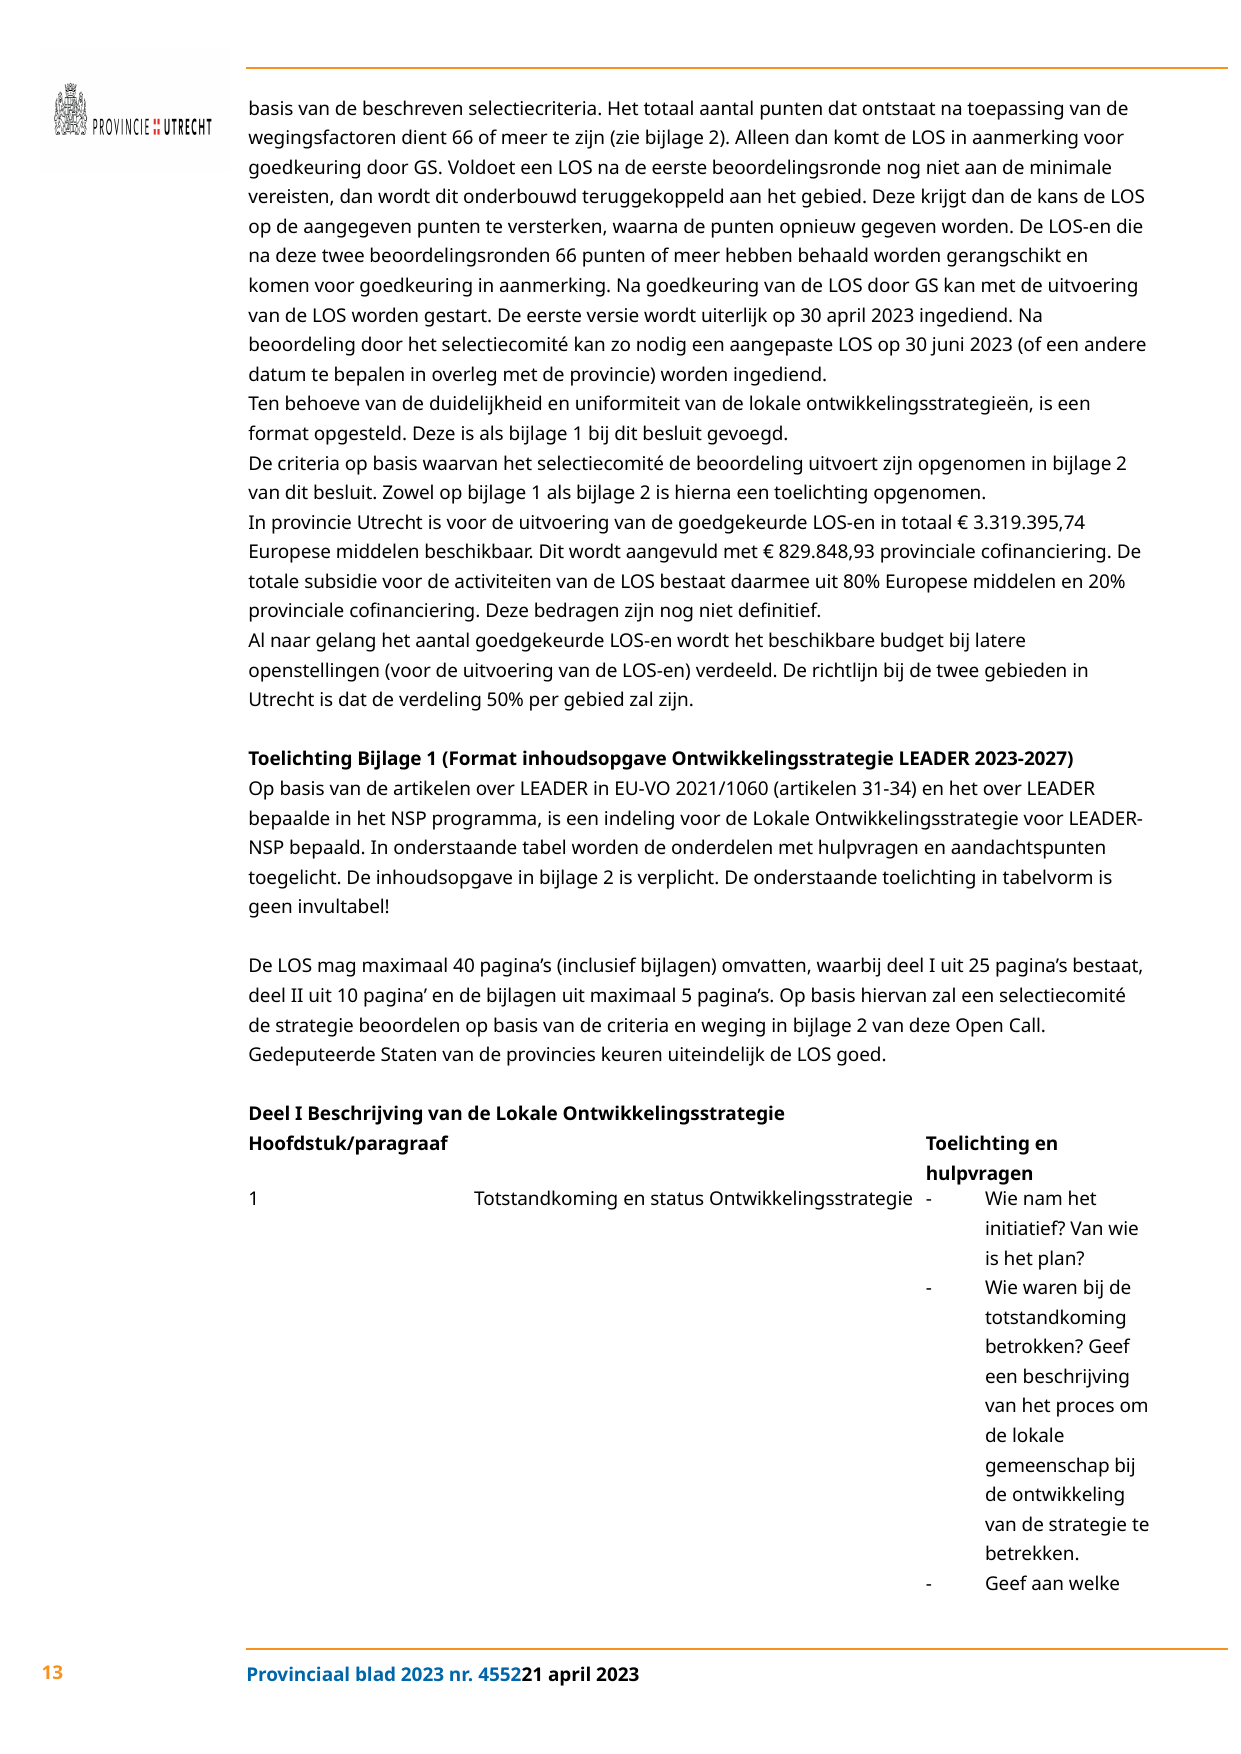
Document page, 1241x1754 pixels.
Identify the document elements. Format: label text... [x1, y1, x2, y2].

picture [41, 47, 231, 172]
text Op basis van de artikelen over LEADER in EU-VO 2021/1060 (artikelen 31-34) en het over LEADER bepaalde in het NSP programma, is een indeling voor de Lokale Ontwikkelingsstrategie voor LEADER-NSP bepaald. In onderstaande tabel worden de onderdelen met hulpvragen en aandachtspunten toegelicht. De inhoudsopgave in bijlage 2 is verplicht. De onderstaande toelichting in tabelvorm is geen invultabel! [248, 775, 1152, 919]
table_cell Totstandkoming en status Ontwikkelingsstrategie [474, 1186, 926, 1596]
text De LOS mag maximaal 40 pagina’s (inclusief bijlagen) omvatten, waarbij deel I uit 25 pagina’s bestaat, deel II uit 10 pagina’ en de bijlagen uit maximaal 5 pagina’s. Op basis hiervan zal een selectiecomité de strategie beoordelen op basis van de criteria en weging in bijlage 2 van deze Open Call. Gedeputeerde Staten van de provincies keuren uiteindelijk de LOS goed. [248, 953, 1152, 1067]
table_cell 1 [248, 1186, 474, 1596]
table_header Toelichting en hulpvragen [926, 1130, 1152, 1186]
text De criteria op basis waarvan het selectiecomité de beoordeling uitvoert zijn opgenomen in bijlage 2 van dit besluit. Zowel op bijlage 1 als bijlage 2 is hierna een toelichting opgenomen. [248, 450, 1152, 505]
table_header Hoofdstuk/paragraaf [248, 1130, 700, 1186]
text In provincie Utrecht is voor de uitvoering van de goedgekeurde LOS-en in totaal € 3.319.395,74 Europese middelen beschikbaar. Dit wordt aangevuld met € 829.848,93 provinciale cofinanciering. De totale subsidie voor de activiteiten van de LOS bestaat daarmee uit 80% Europese middelen en 20% provinciale cofinanciering. Deze bedragen zijn nog niet definitief. [248, 509, 1152, 623]
text Ten behoeve van de duidelijkheid en uniformiteit van de lokale ontwikkelingsstrategieën, is een format opgesteld. Deze is als bijlage 1 bij dit besluit gevoegd. [248, 391, 1152, 446]
table_cell Wie nam het initiatief? Van wie is het plan? Wie waren bij de totstandkoming betrokken? Geef een beschrijving van het proces om de lokale gemeenschap bij de ontwikkeling van de strategie te betrekken. Geef aan welke [926, 1186, 1152, 1596]
text Al naar gelang het aantal goedgekeurde LOS-en wordt het beschikbare budget bij latere openstellingen (voor de uitvoering van de LOS-en) verdeeld. De richtlijn bij de twee gebieden in Utrecht is dat de verdeling 50% per gebied zal zijn. [248, 627, 1152, 712]
table_header [700, 1130, 926, 1186]
text Toelichting Bijlage 1 (Format inhoudsopgave Ontwikkelingsstrategie LEADER 2023-2027) [248, 746, 1152, 771]
text basis van de beschreven selectiecriteria. Het totaal aantal punten dat ontstaat na toepassing van de wegingsfactoren dient 66 of meer te zijn (zie bijlage 2). Alleen dan komt de LOS in aanmerking voor goedkeuring door GS. Voldoet een LOS na de eerste beoordelingsronde nog niet aan de minimale vereisten, dan wordt dit onderbouwd teruggekoppeld aan het gebied. Deze krijgt dan de kans de LOS op de aangegeven punten te versterken, waarna de punten opnieuw gegeven worden. De LOS-en die na deze twee beoordelingsronden 66 punten of meer hebben behaald worden gerangschikt en komen voor goedkeuring in aanmerking. Na goedkeuring van de LOS door GS kan met de uitvoering van de LOS worden gestart. De eerste versie wordt uiterlijk op 30 april 2023 ingediend. Na beoordeling door het selectiecomité kan zo nodig een aangepaste LOS op 30 juni 2023 (of een andere datum te bepalen in overleg met de provincie) worden ingediend. [248, 95, 1152, 387]
text Deel I Beschrijving van de Lokale Ontwikkelingsstrategie [248, 1101, 1152, 1126]
